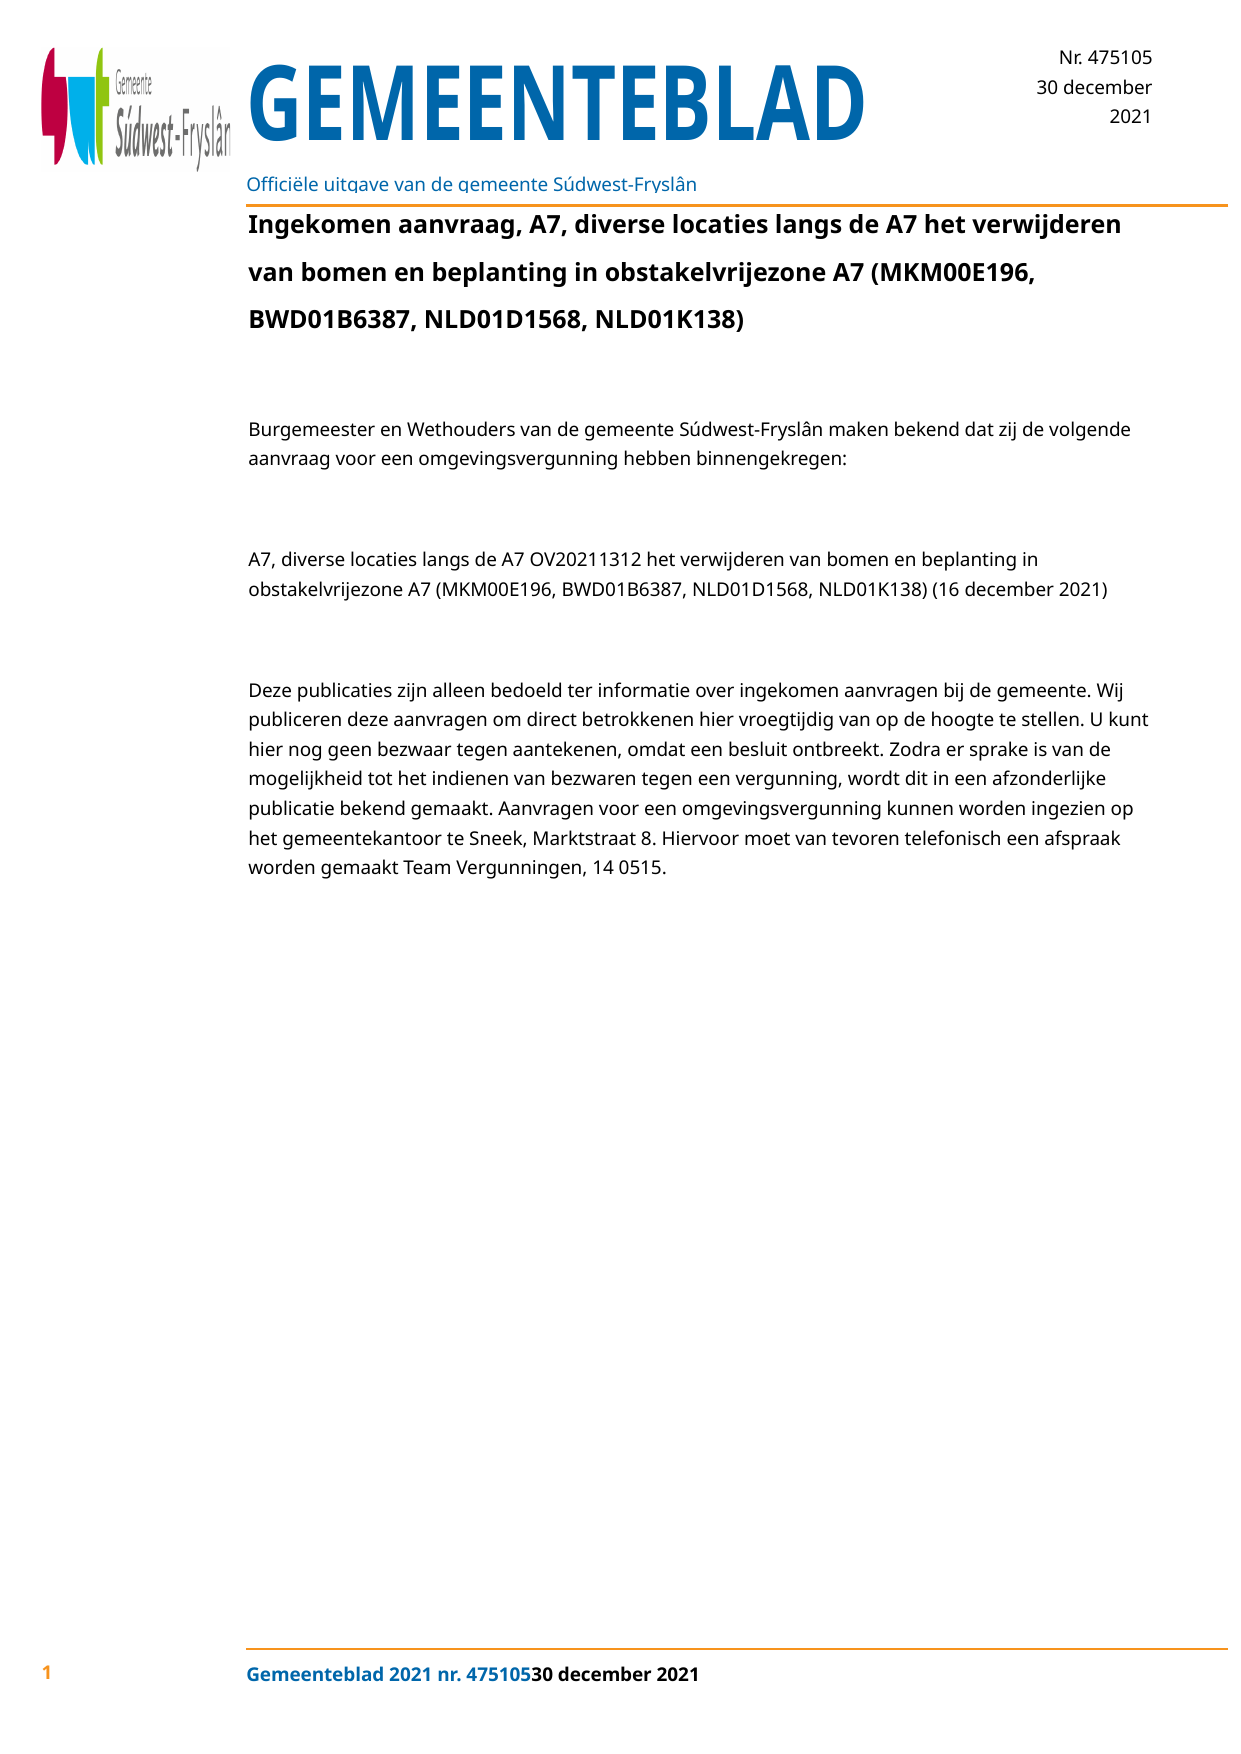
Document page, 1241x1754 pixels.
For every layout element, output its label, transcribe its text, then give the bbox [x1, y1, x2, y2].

text A7, diverse locaties langs de A7 OV20211312 het verwijderen van bomen en beplanting in obstakelvrijezone A7 (MKM00E196, BWD01B6387, NLD01D1568, NLD01K138) (16 december 2021) [248, 546, 1152, 602]
text Ingekomen aanvraag, A7, diverse locaties langs de A7 het verwijderen van bomen en beplanting in obstakelvrijezone A7 (MKM00E196, BWD01B6387, NLD01D1568, NLD01K138) [248, 207, 1152, 336]
picture [41, 47, 231, 172]
text Burgemeester en Wethouders van de gemeente Súdwest-Fryslân maken bekend dat zij de volgende aanvraag voor een omgevingsvergunning hebben binnengekregen: [248, 416, 1152, 471]
text Deze publicaties zijn alleen bedoeld ter informatie over ingekomen aanvragen bij de gemeente. Wij publiceren deze aanvragen om direct betrokkenen hier vroegtijdig van op de hoogte te stellen. U kunt hier nog geen bezwaar tegen aantekenen, omdat een besluit ontbreekt. Zodra er sprake is van de mogelijkheid tot het indienen van bezwaren tegen een vergunning, wordt dit in een afzonderlijke publicatie bekend gemaakt. Aanvragen voor een omgevingsvergunning kunnen worden ingezien op het gemeentekantoor te Sneek, Marktstraat 8. Hiervoor moet van tevoren telefonisch een afspraak worden gemaakt Team Vergunningen, 14 0515. [248, 677, 1152, 880]
